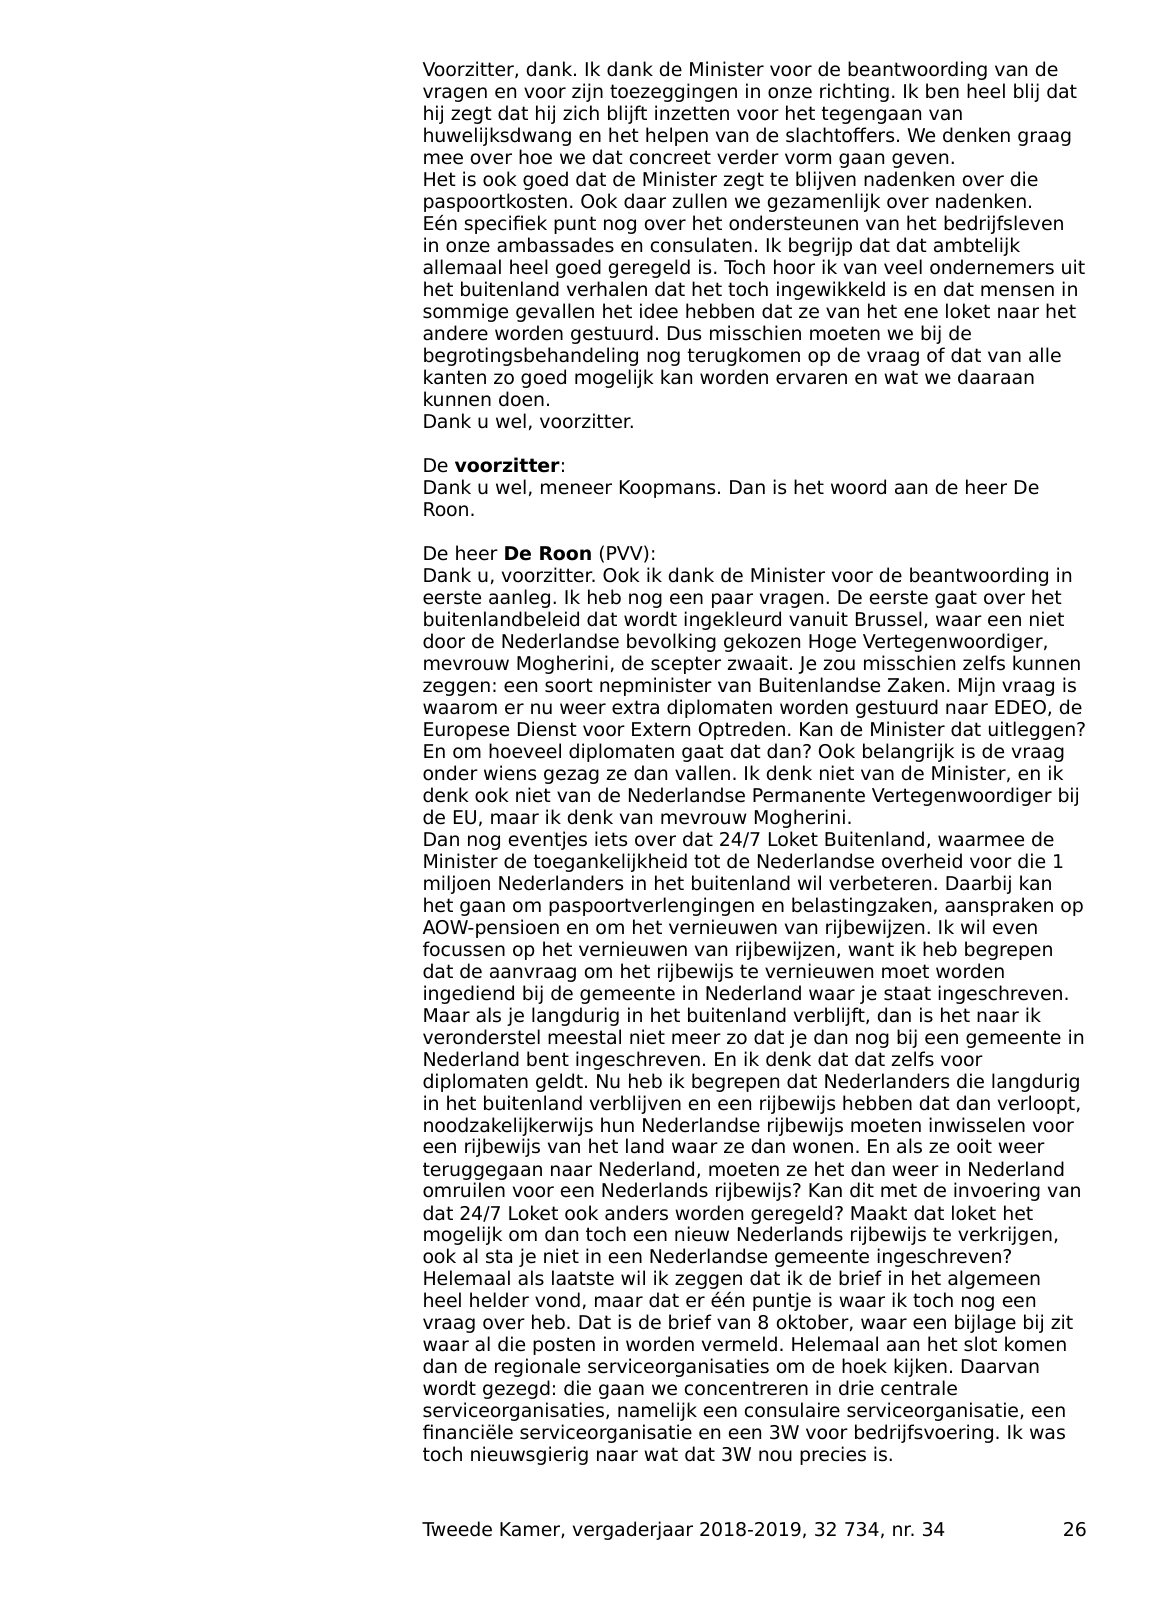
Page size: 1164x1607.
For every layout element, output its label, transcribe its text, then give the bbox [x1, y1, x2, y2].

text Helemaal als laatste wil ik zeggen dat ik de brief in het algemeen heel helder vond, maar dat er één puntje is waar ik toch nog een vraag over heb. Dat is de brief van 8 oktober, waar een bijlage bij zit waar al die posten in worden vermeld. Helemaal aan het slot komen dan de regionale serviceorganisaties om de hoek kijken. Daarvan wordt gezegd: die gaan we concentreren in drie centrale serviceorganisaties, namelijk een consulaire serviceorganisatie, een financiële serviceorganisatie en een 3W voor bedrijfsvoering. Ik was toch nieuwsgierig naar wat dat 3W nou precies is. [422, 1268, 1087, 1466]
text De heer De Roon (PVV): [422, 543, 1087, 565]
text Voorzitter, dank. Ik dank de Minister voor de beantwoording van de vragen en voor zijn toezeggingen in onze richting. Ik ben heel blij dat hij zegt dat hij zich blijft inzetten voor het tegengaan van huwelijksdwang en het helpen van de slachtoffers. We denken graag mee over hoe we dat concreet verder vorm gaan geven. [422, 59, 1087, 169]
text Dank u wel, meneer Koopmans. Dan is het woord aan de heer De Roon. [422, 477, 1087, 521]
text Dank u, voorzitter. Ook ik dank de Minister voor de beantwoording in eerste aanleg. Ik heb nog een paar vragen. De eerste gaat over het buitenlandbeleid dat wordt ingekleurd vanuit Brussel, waar een niet door de Nederlandse bevolking gekozen Hoge Vertegenwoordiger, mevrouw Mogherini, de scepter zwaait. Je zou misschien zelfs kunnen zeggen: een soort nepminister van Buitenlandse Zaken. Mijn vraag is waarom er nu weer extra diplomaten worden gestuurd naar EDEO, de Europese Dienst voor Extern Optreden. Kan de Minister dat uitleggen? En om hoeveel diplomaten gaat dat dan? Ook belangrijk is de vraag onder wiens gezag ze dan vallen. Ik denk niet van de Minister, en ik denk ook niet van de Nederlandse Permanente Vertegenwoordiger bij de EU, maar ik denk van mevrouw Mogherini. [422, 565, 1087, 829]
text De voorzitter: [422, 455, 1087, 477]
text Het is ook goed dat de Minister zegt te blijven nadenken over die paspoortkosten. Ook daar zullen we gezamenlijk over nadenken. [422, 169, 1087, 213]
text Dan nog eventjes iets over dat 24/7 Loket Buitenland, waarmee de Minister de toegankelijkheid tot de Nederlandse overheid voor die 1 miljoen Nederlanders in het buitenland wil verbeteren. Daarbij kan het gaan om paspoortverlengingen en belastingzaken, aanspraken op AOW-pensioen en om het vernieuwen van rijbewijzen. Ik wil even focussen op het vernieuwen van rijbewijzen, want ik heb begrepen dat de aanvraag om het rijbewijs te vernieuwen moet worden ingediend bij de gemeente in Nederland waar je staat ingeschreven. Maar als je langdurig in het buitenland verblijft, dan is het naar ik veronderstel meestal niet meer zo dat je dan nog bij een gemeente in Nederland bent ingeschreven. En ik denk dat dat zelfs voor diplomaten geldt. Nu heb ik begrepen dat Nederlanders die langdurig in het buitenland verblijven en een rijbewijs hebben dat dan verloopt, noodzakelijkerwijs hun Nederlandse rijbewijs moeten inwisselen voor een rijbewijs van het land waar ze dan wonen. En als ze ooit weer teruggegaan naar Nederland, moeten ze het dan weer in Nederland omruilen voor een Nederlands rijbewijs? Kan dit met de invoering van dat 24/7 Loket ook anders worden geregeld? Maakt dat loket het mogelijk om dan toch een nieuw Nederlands rijbewijs te verkrijgen, ook al sta je niet in een Nederlandse gemeente ingeschreven? [422, 829, 1087, 1268]
text Eén specifiek punt nog over het ondersteunen van het bedrijfsleven in onze ambassades en consulaten. Ik begrijp dat dat ambtelijk allemaal heel goed geregeld is. Toch hoor ik van veel ondernemers uit het buitenland verhalen dat het toch ingewikkeld is en dat mensen in sommige gevallen het idee hebben dat ze van het ene loket naar het andere worden gestuurd. Dus misschien moeten we bij de begrotingsbehandeling nog terugkomen op de vraag of dat van alle kanten zo goed mogelijk kan worden ervaren en wat we daaraan kunnen doen. [422, 213, 1087, 411]
text Dank u wel, voorzitter. [422, 411, 1087, 433]
